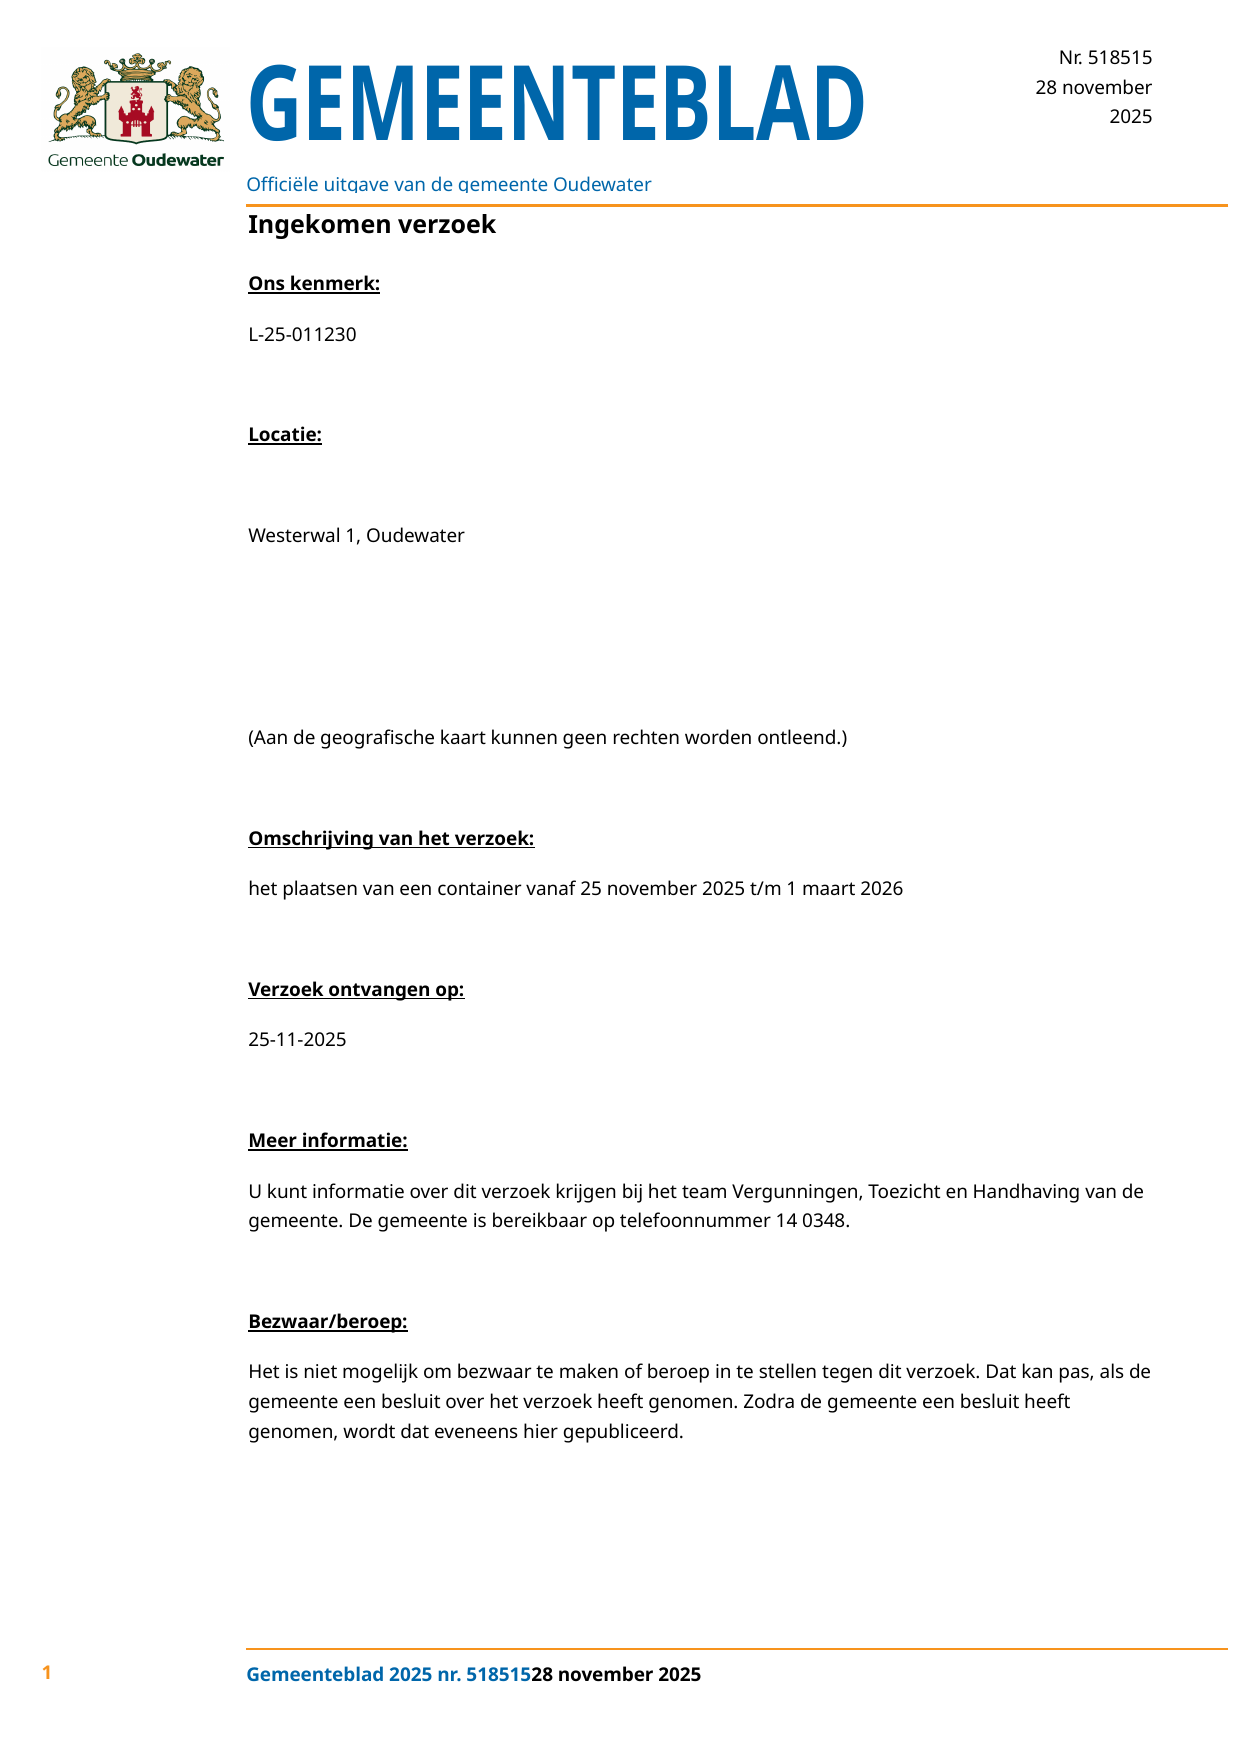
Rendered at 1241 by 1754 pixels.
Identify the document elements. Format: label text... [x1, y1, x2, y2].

text 25-11-2025 [248, 1027, 1152, 1052]
text Westerwal 1, Oudewater [248, 522, 1152, 548]
text Omschrijving van het verzoek: [248, 825, 1152, 851]
text het plaatsen van een container vanaf 25 november 2025 t/m 1 maart 2026 [248, 875, 1152, 901]
text L-25-011230 [248, 321, 1152, 346]
text Meer informatie: [248, 1127, 1152, 1153]
text Het is niet mogelijk om bezwaar te maken of beroep in te stellen tegen dit verzoek. Dat kan pas, als de gemeente een besluit over het verzoek heeft genomen. Zodra de gemeente een besluit heeft genomen, wordt dat eveneens hier gepubliceerd. [248, 1359, 1152, 1443]
text U kunt informatie over dit verzoek krijgen bij het team Vergunningen, Toezicht en Handhaving van de gemeente. De gemeente is bereikbaar op telefoonnummer 14 0348. [248, 1178, 1152, 1233]
picture [41, 47, 231, 172]
text Ingekomen verzoek [248, 207, 1152, 241]
text Locatie: [248, 422, 1152, 447]
text Ons kenmerk: [248, 270, 1152, 296]
text (Aan de geografische kaart kunnen geen rechten worden ontleend.) [248, 724, 1152, 750]
text Bezwaar/beroep: [248, 1308, 1152, 1334]
text Verzoek ontvangen op: [248, 976, 1152, 1002]
